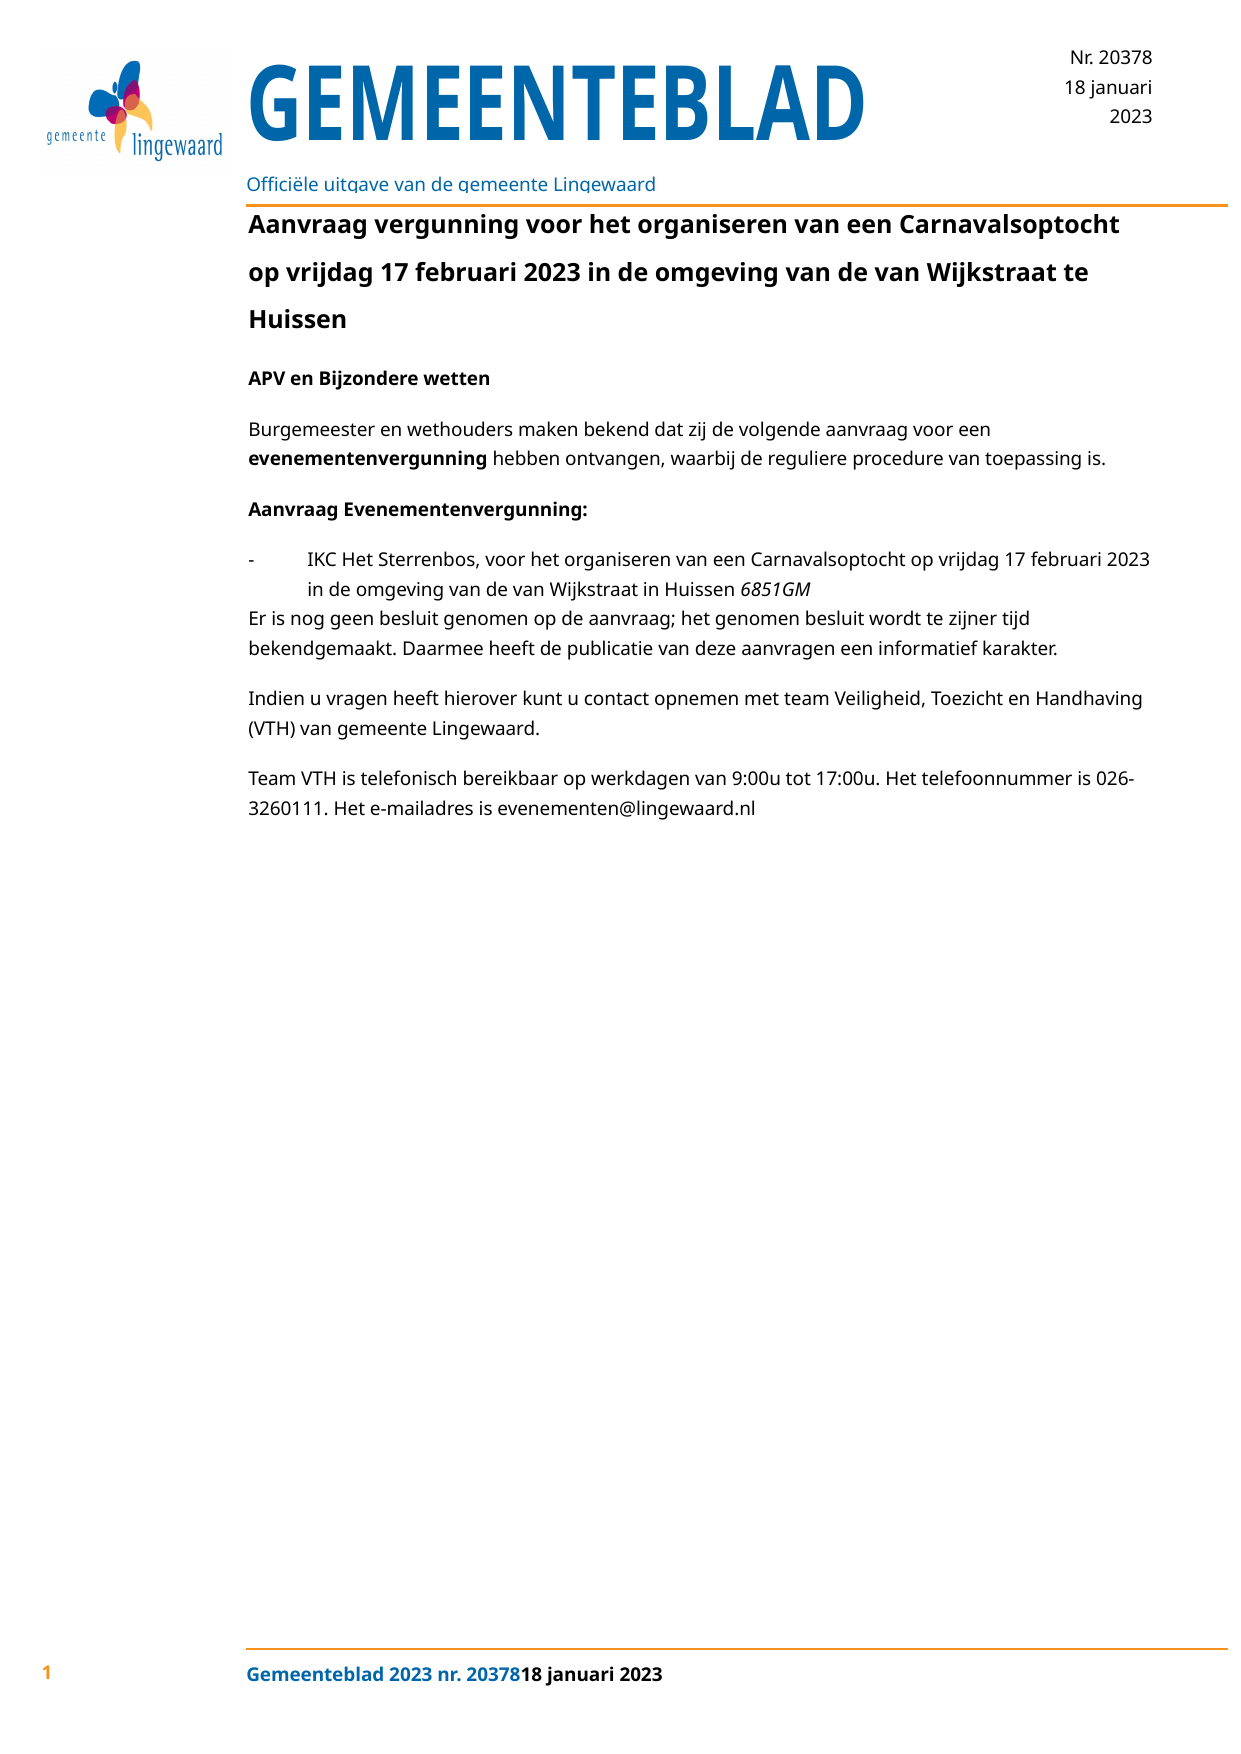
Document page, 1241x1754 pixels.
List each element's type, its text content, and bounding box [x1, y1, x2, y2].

text Er is nog geen besluit genomen op de aanvraag; het genomen besluit wordt te zijner tijd bekendgemaakt. Daarmee heeft de publicatie van deze aanvragen een informatief karakter. [248, 606, 1152, 661]
text Burgemeester en wethouders maken bekend dat zij de volgende aanvraag voor een evenementenvergunning hebben ontvangen, waarbij de reguliere procedure van toepassing is. [248, 416, 1152, 471]
text Aanvraag vergunning voor het organiseren van een Carnavalsoptocht op vrijdag 17 februari 2023 in de omgeving van de van Wijkstraat te Huissen [248, 207, 1152, 336]
text Aanvraag Evenementenvergunning: [248, 496, 1152, 522]
text APV en Bijzondere wetten [248, 366, 1152, 391]
picture [41, 47, 231, 172]
text Indien u vragen heeft hierover kunt u contact opnemen met team Veiligheid, Toezicht en Handhaving (VTH) van gemeente Lingewaard. [248, 686, 1152, 741]
text Team VTH is telefonisch bereikbaar op werkdagen van 9:00u tot 17:00u. Het telefoonnummer is 026-3260111. Het e-mailadres is evenementen@lingewaard.nl [248, 766, 1152, 821]
list IKC Het Sterrenbos, voor het organiseren van een Carnavalsoptocht op vrijdag 17 februari 2023 in de omgeving van de van Wijkstraat in Huissen 6851GM [248, 546, 1152, 602]
